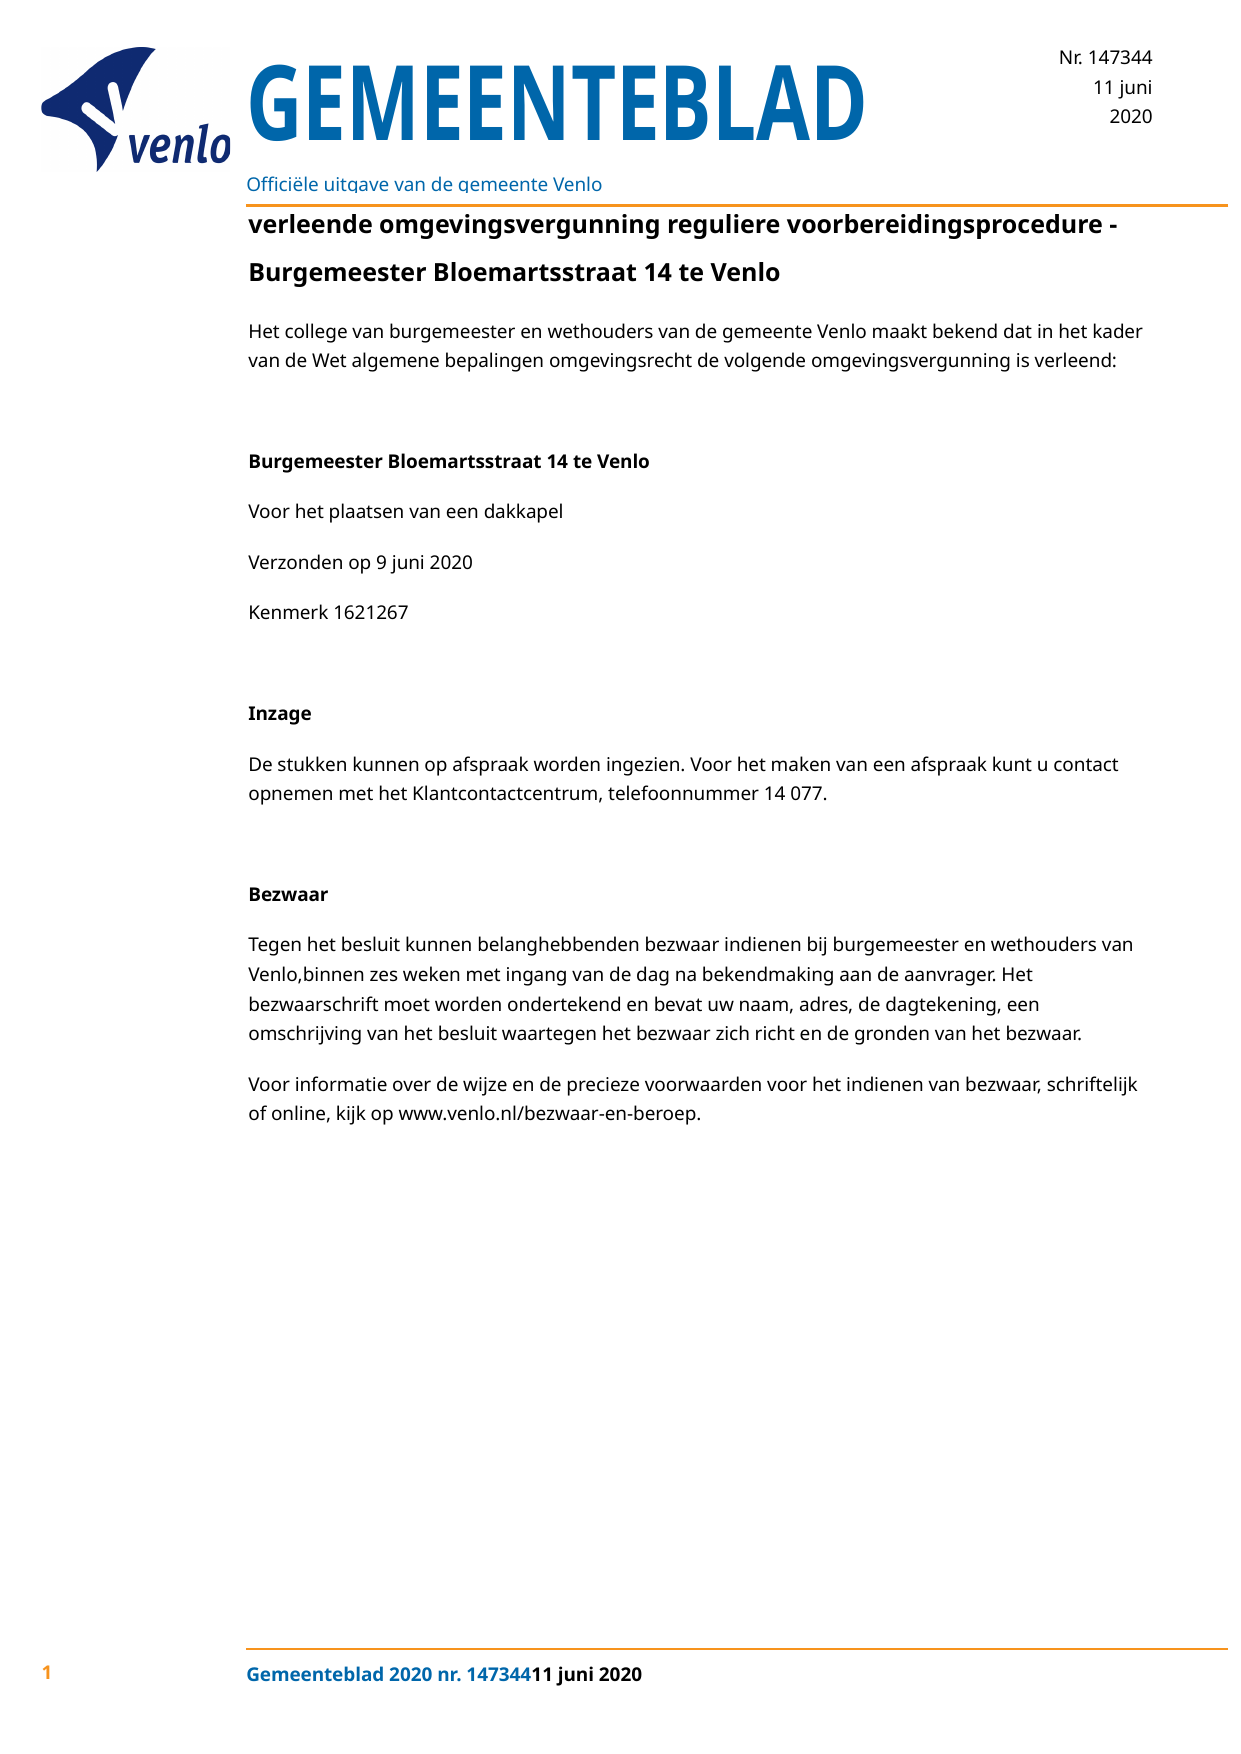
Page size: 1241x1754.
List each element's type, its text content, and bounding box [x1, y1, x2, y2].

text Voor informatie over de wijze en de precieze voorwaarden voor het indienen van bezwaar, schriftelijk of online, kijk op www.venlo.nl/bezwaar-en-beroep. [248, 1071, 1152, 1126]
text Bezwaar [248, 881, 1152, 907]
text De stukken kunnen op afspraak worden ingezien. Voor het maken van een afspraak kunt u contact opnemen met het Klantcontactcentrum, telefoonnummer 14 077. [248, 751, 1152, 806]
text Verzonden op 9 juni 2020 [248, 549, 1152, 575]
picture [41, 47, 231, 172]
text Voor het plaatsen van een dakkapel [248, 499, 1152, 524]
text Het college van burgemeester en wethouders van de gemeente Venlo maakt bekend dat in het kader van de Wet algemene bepalingen omgevingsrecht de volgende omgevingsvergunning is verleend: [248, 318, 1152, 373]
text Tegen het besluit kunnen belanghebbenden bezwaar indienen bij burgemeester en wethouders van Venlo,binnen zes weken met ingang van de dag na bekendmaking aan de aanvrager. Het bezwaarschrift moet worden ondertekend en bevat uw naam, adres, de dagtekening, een omschrijving van het besluit waartegen het bezwaar zich richt en de gronden van het bezwaar. [248, 932, 1152, 1046]
text Burgemeester Bloemartsstraat 14 te Venlo [248, 448, 1152, 474]
text Inzage [248, 700, 1152, 726]
text Kenmerk 1621267 [248, 599, 1152, 625]
text verleende omgevingsvergunning reguliere voorbereidingsprocedure - Burgemeester Bloemartsstraat 14 te Venlo [248, 207, 1152, 288]
